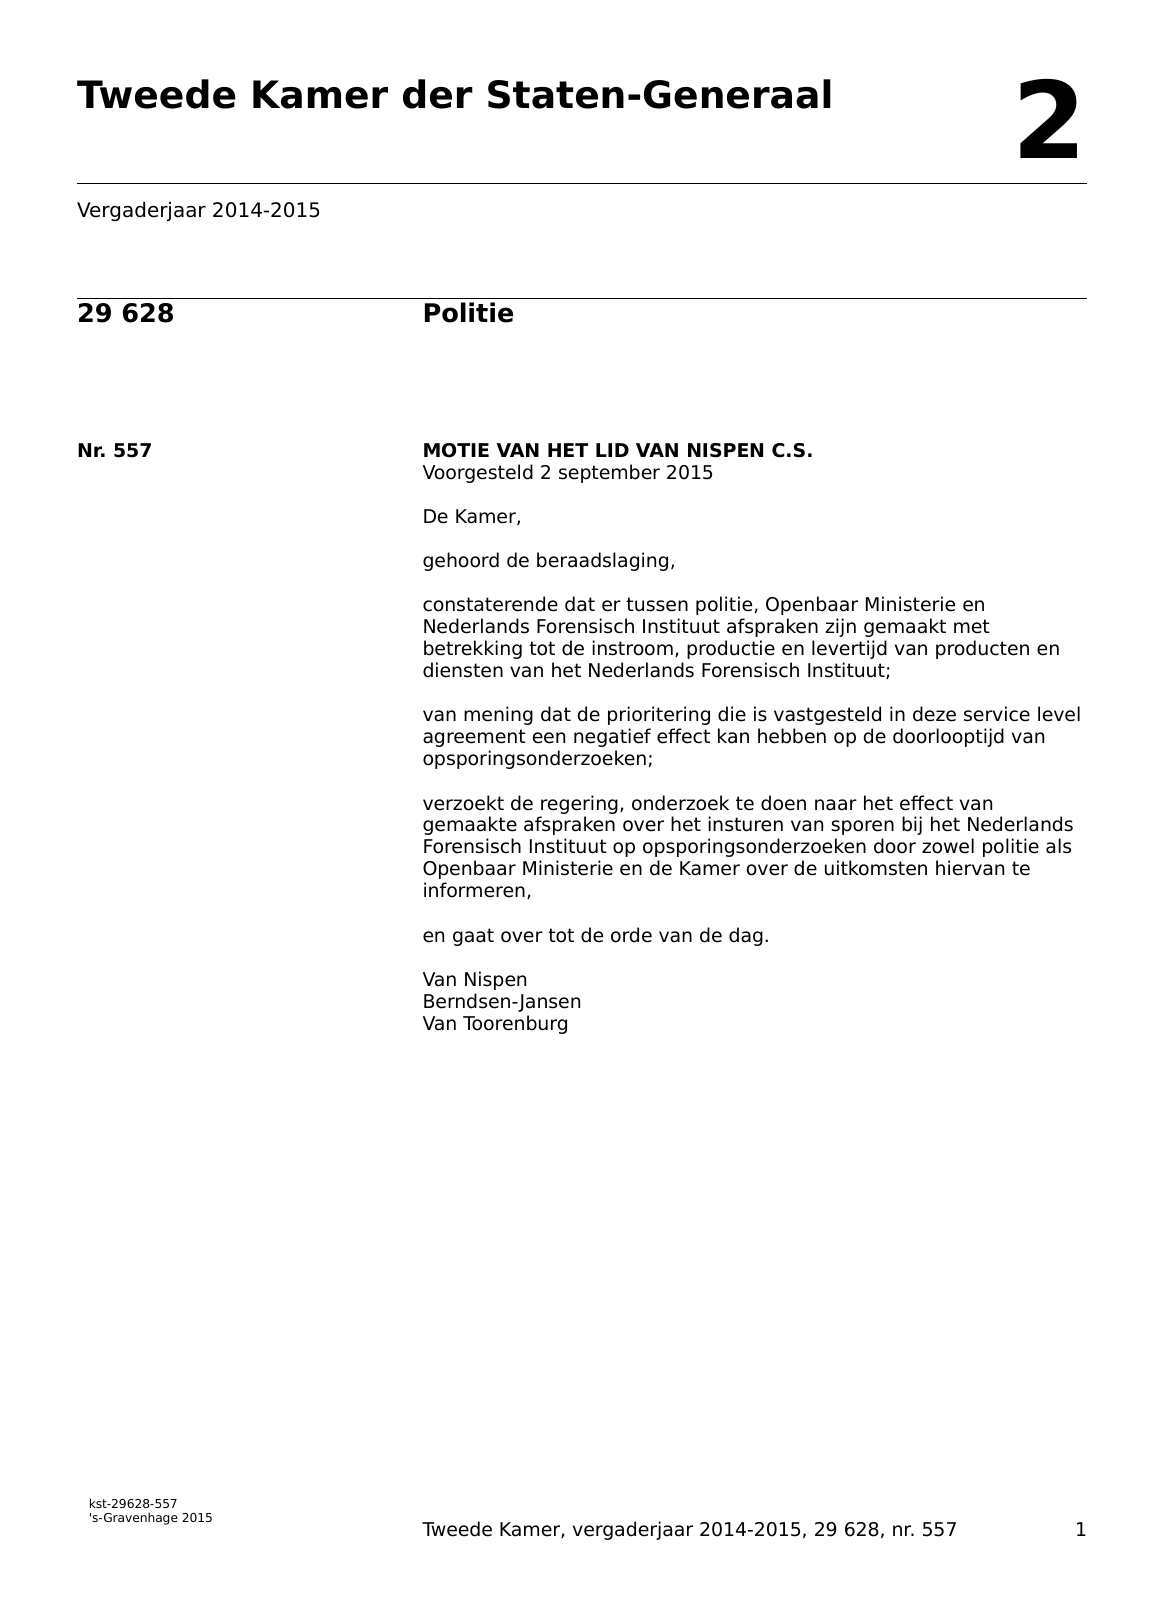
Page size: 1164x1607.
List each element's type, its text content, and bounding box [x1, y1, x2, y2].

text en gaat over tot de orde van de dag. [422, 924, 1087, 946]
text De Kamer, [422, 506, 1087, 528]
text Berndsen-Jansen [422, 991, 1087, 1013]
text Voorgesteld 2 september 2015 [422, 462, 1087, 484]
text gehoord de beraadslaging, [422, 550, 1087, 572]
text constaterende dat er tussen politie, Openbaar Ministerie en Nederlands Forensisch Instituut afspraken zijn gemaakt met betrekking tot de instroom, productie en levertijd van producten en diensten van het Nederlands Forensisch Instituut; [422, 594, 1087, 682]
text verzoekt de regering, onderzoek te doen naar het effect van gemaakte afspraken over het insturen van sporen bij het Nederlands Forensisch Instituut op opsporingsonderzoeken door zowel politie als Openbaar Ministerie en de Kamer over de uitkomsten hiervan te informeren, [422, 792, 1087, 902]
table_cell Vergaderjaar 2014-2015 [77, 184, 1087, 298]
table_header 2 [886, 59, 1087, 183]
subtitle Nr. 557 MOTIE VAN HET LID VAN NISPEN C.S. [77, 440, 1087, 462]
text van mening dat de prioritering die is vastgesteld in deze service level agreement een negatief effect kan hebben op de doorlooptijd van opsporingsonderzoeken; [422, 704, 1087, 770]
table_header Tweede Kamer der Staten-Generaal [77, 59, 886, 183]
text 's-Gravenhage 2015 [88, 1511, 323, 1525]
subtitle 29 628 Politie [77, 299, 1087, 329]
text Van Nispen [422, 969, 1087, 991]
text kst-29628-557 [88, 1497, 323, 1511]
text Van Toorenburg [422, 1013, 1087, 1034]
